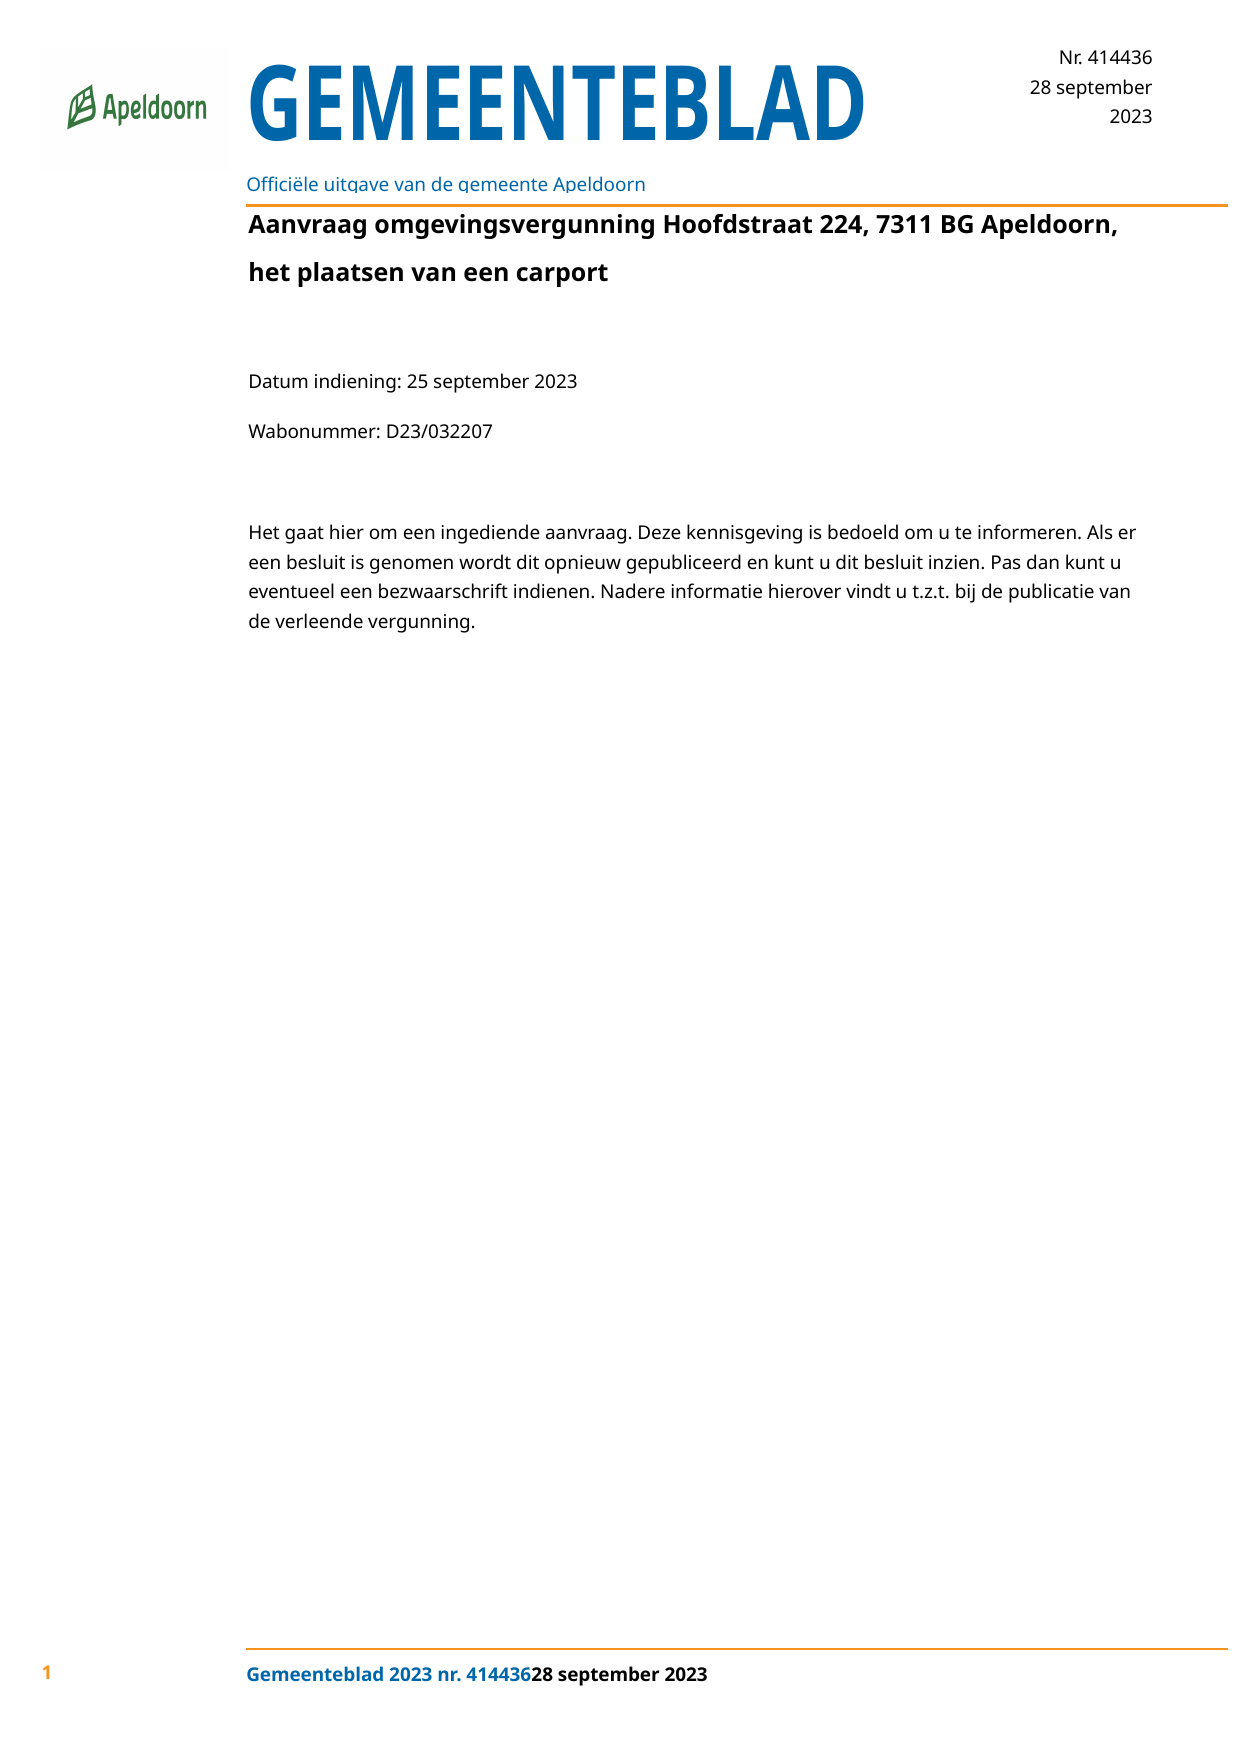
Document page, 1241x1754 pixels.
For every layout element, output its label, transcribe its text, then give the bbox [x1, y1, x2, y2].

text Het gaat hier om een ingediende aanvraag. Deze kennisgeving is bedoeld om u te informeren. Als er een besluit is genomen wordt dit opnieuw gepubliceerd en kunt u dit besluit inzien. Pas dan kunt u eventueel een bezwaarschrift indienen. Nadere informatie hierover vindt u t.z.t. bij de publicatie van de verleende vergunning. [248, 519, 1152, 634]
text Aanvraag omgevingsvergunning Hoofdstraat 224, 7311 BG Apeldoorn, het plaatsen van een carport [248, 207, 1152, 288]
text Datum indiening: 25 september 2023 [248, 368, 1152, 394]
picture [41, 47, 231, 172]
text Wabonummer: D23/032207 [248, 419, 1152, 444]
